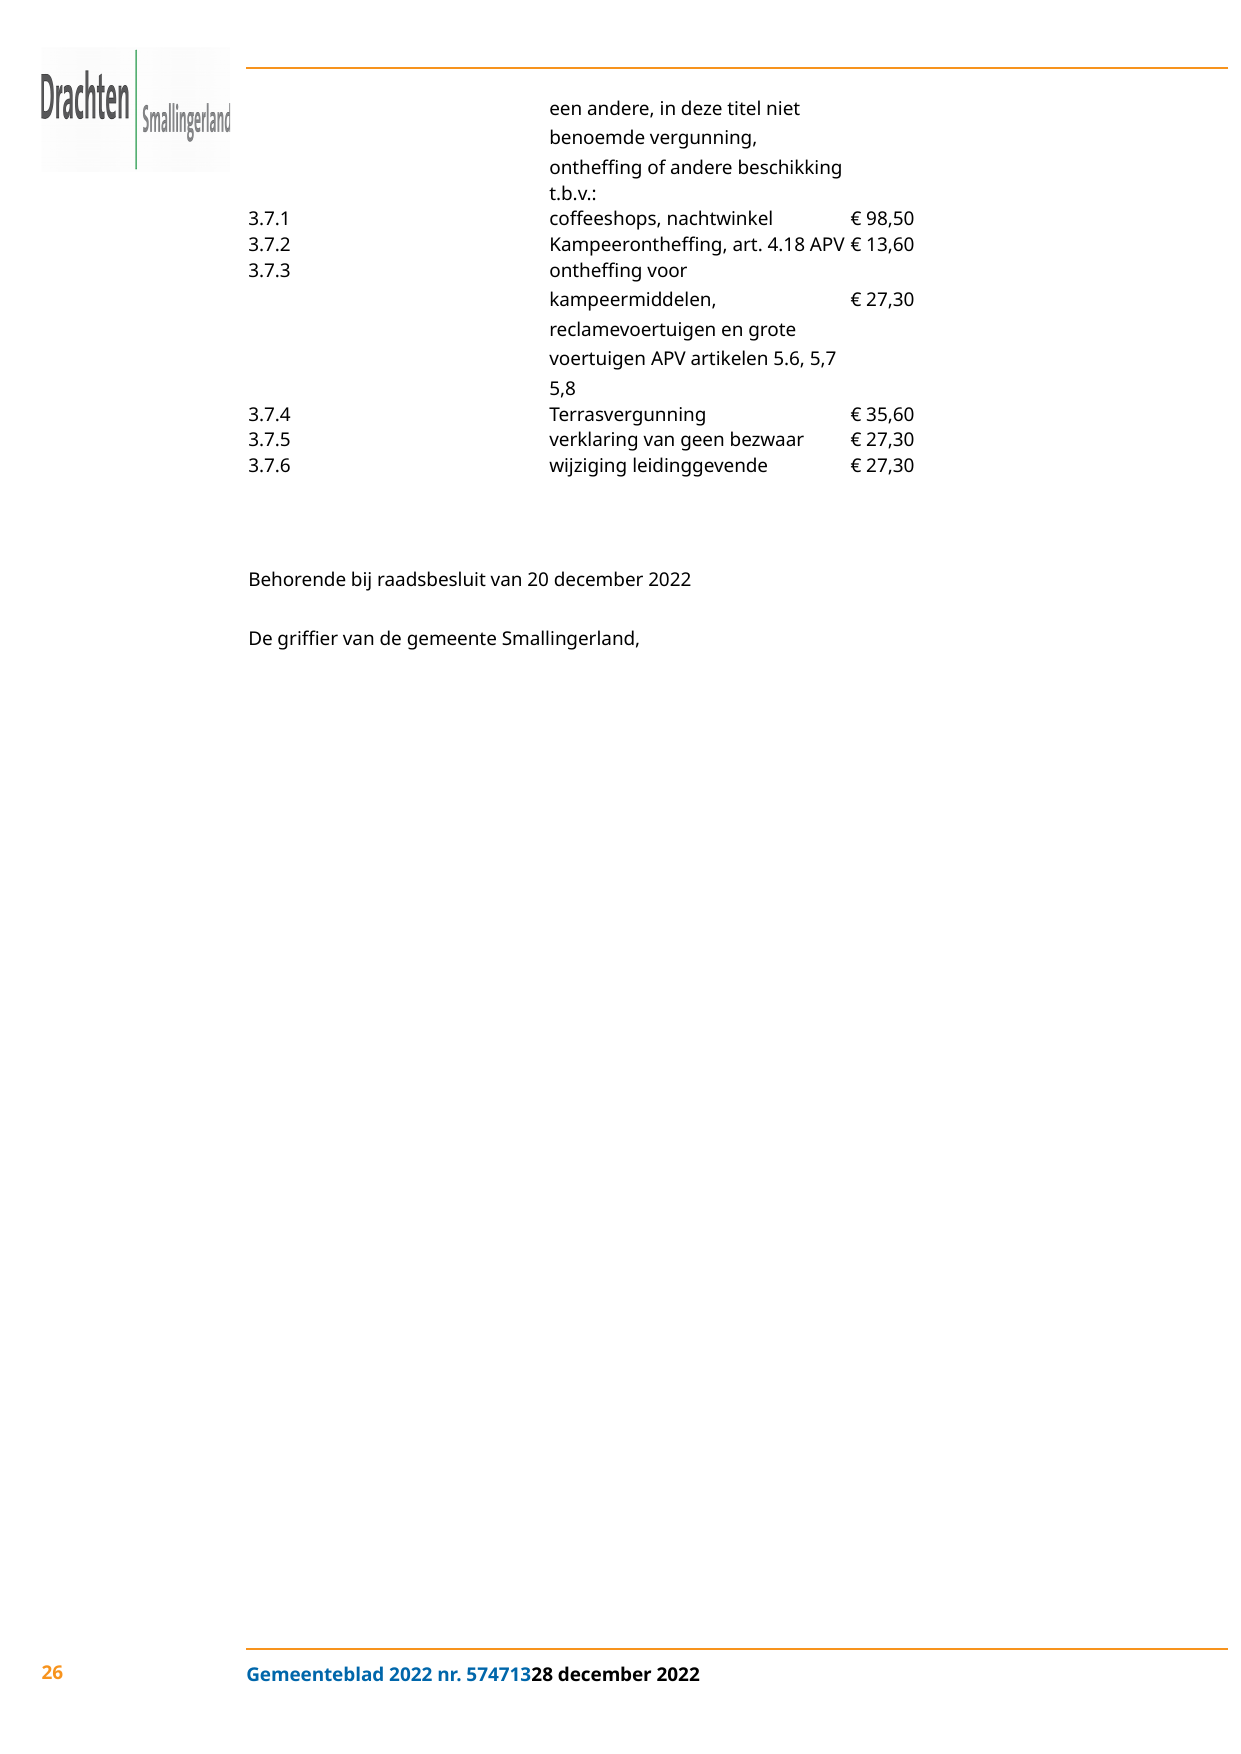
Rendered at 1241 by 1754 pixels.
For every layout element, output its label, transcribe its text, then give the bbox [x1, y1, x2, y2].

table_cell € 27,30 [850, 453, 1152, 478]
picture [41, 47, 231, 172]
table_cell Terrasvergunning [549, 401, 850, 427]
table_cell [248, 478, 549, 504]
table_cell € 35,60 [850, 401, 1152, 427]
table_cell € 27,30 [850, 427, 1152, 452]
table_cell € 13,60 [850, 231, 1152, 257]
table_cell 3.7.1 [248, 205, 549, 231]
table_cell wijziging leidinggevende [549, 453, 850, 478]
table_cell ontheffing voor kampeermiddelen, reclamevoertuigen en grote voertuigen APV artikelen 5.6, 5,7 5,8 [549, 257, 850, 401]
table_cell 3.7.6 [248, 453, 549, 478]
text Behorende bij raadsbesluit van 20 december 2022 [248, 566, 1152, 592]
table_cell [549, 478, 850, 504]
table_header [850, 95, 1152, 180]
table_cell 3.7.5 [248, 427, 549, 452]
text De griffier van de gemeente Smallingerland, [248, 625, 1152, 651]
table_cell verklaring van geen bezwaar [549, 427, 850, 452]
table_header [248, 95, 549, 180]
table_cell [850, 478, 1152, 504]
table_cell € 98,50 [850, 205, 1152, 231]
table_cell coffeeshops, nachtwinkel [549, 205, 850, 231]
table_header een andere, in deze titel niet benoemde vergunning, ontheffing of andere beschikking [549, 95, 850, 180]
table_cell [248, 180, 549, 205]
table_cell Kampeerontheffing, art. 4.18 APV [549, 231, 850, 257]
table_cell [850, 180, 1152, 205]
table_cell 3.7.2 [248, 231, 549, 257]
table_cell 3.7.3 [248, 257, 549, 401]
table_cell 3.7.4 [248, 401, 549, 427]
table_cell t.b.v.: [549, 180, 850, 205]
table_cell € 27,30 [850, 257, 1152, 401]
